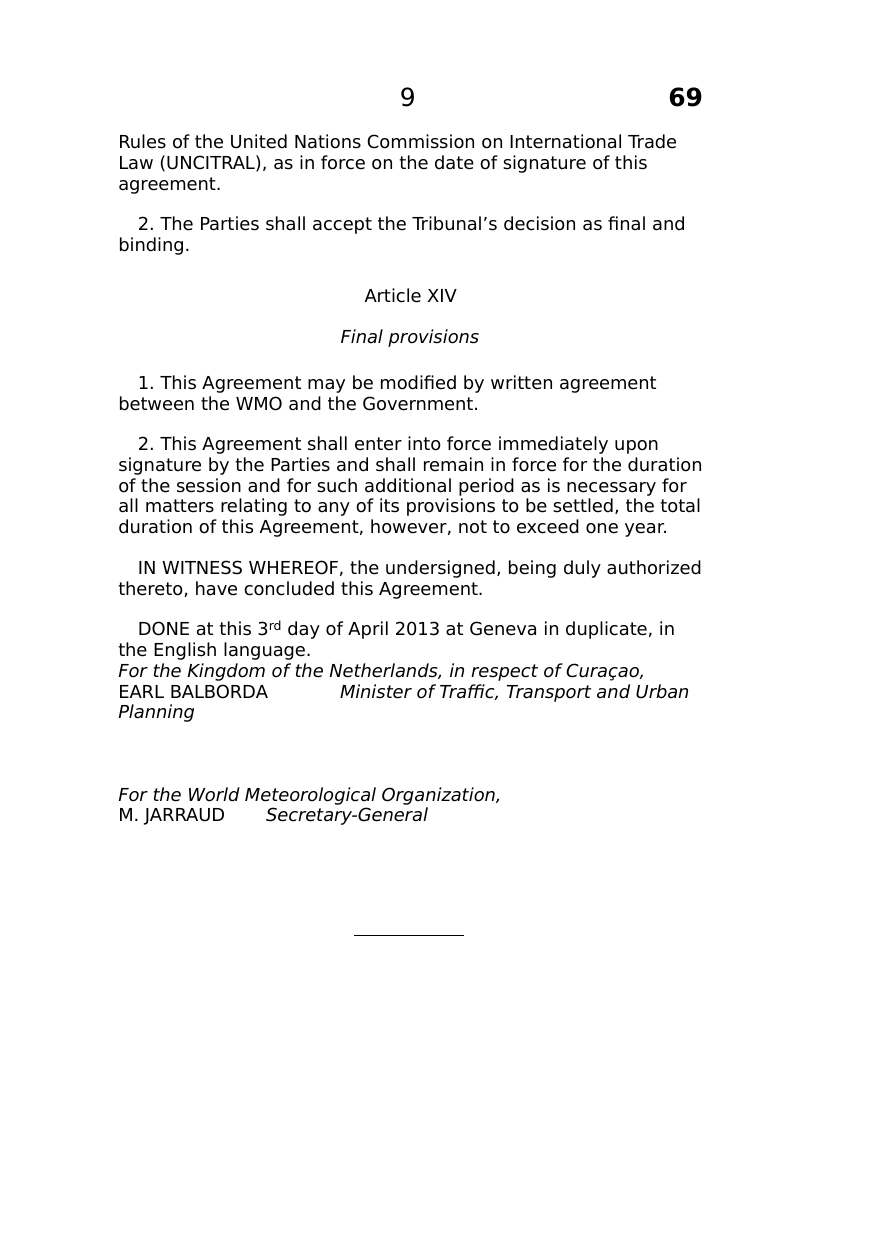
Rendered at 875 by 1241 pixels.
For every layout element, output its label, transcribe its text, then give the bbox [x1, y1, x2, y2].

subtitle Article XIV Final provisions [118, 286, 703, 348]
text Rules of the United Nations Commission on International Trade Law (UNCITRAL), as in force on the date of signature of this agreement. [118, 132, 703, 194]
text For the World Meteorological Organization, M. JARRAUD Secretary-General [118, 784, 703, 867]
text DONE at this 3rd day of April 2013 at Geneva in duplicate, in the English language. [118, 619, 703, 661]
text 2. This Agreement shall enter into force immediately upon signature by the Parties and shall remain in force for the duration of the session and for such additional period as is necessary for all matters relating to any of its provisions to be settled, the total duration of this Agreement, however, not to exceed one year. [118, 434, 703, 538]
text IN WITNESS WHEREOF, the undersigned, being duly authorized thereto, have concluded this Agreement. [118, 558, 703, 599]
text 2. The Parties shall accept the Tribunal’s decision as final and binding. [118, 214, 703, 256]
text For the Kingdom of the Netherlands, in respect of Curaçao, EARL BALBORDA Minister of Traffic, Transport and Urban Planning [118, 661, 703, 764]
text 1. This Agreement may be modified by written agreement between the WMO and the Government. [118, 373, 703, 414]
